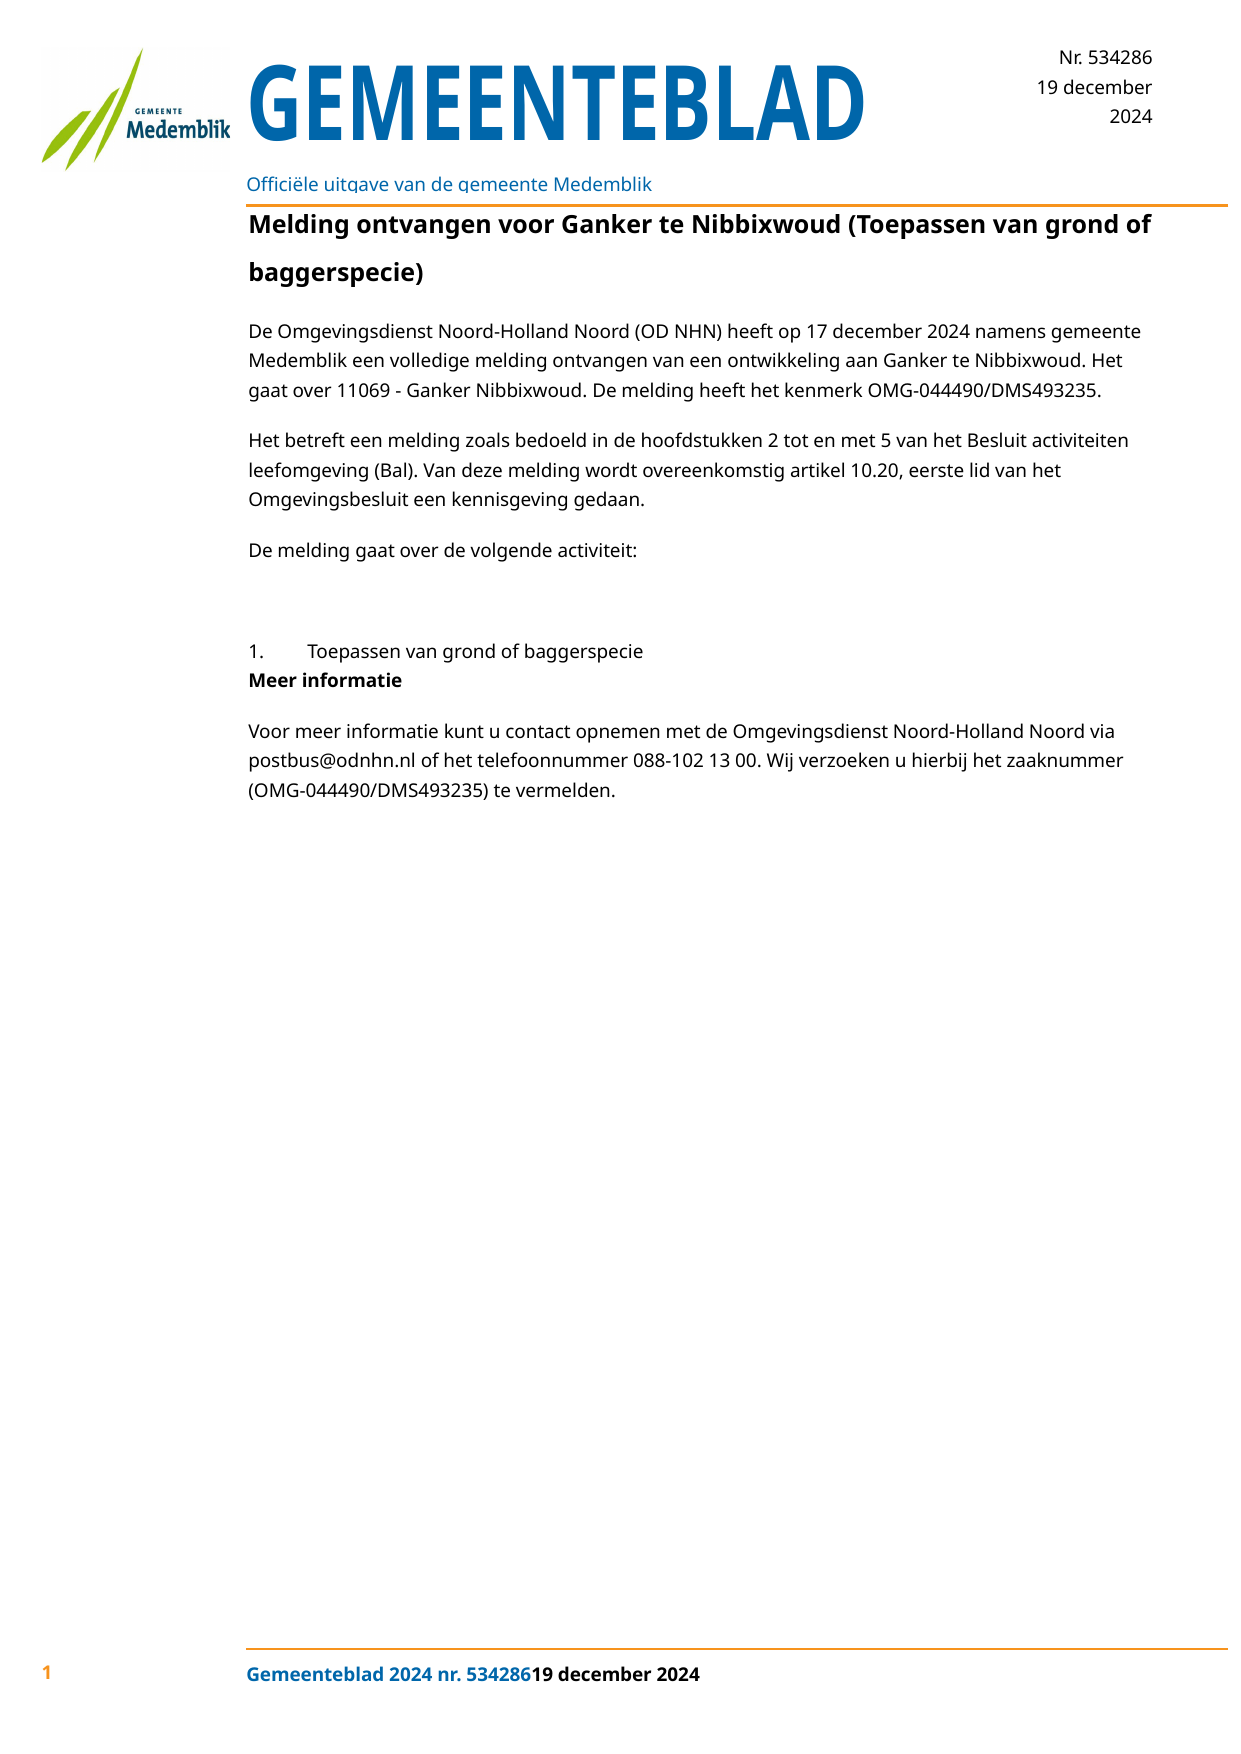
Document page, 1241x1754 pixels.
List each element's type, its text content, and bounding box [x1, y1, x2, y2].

text Meer informatie [248, 667, 1152, 693]
text De melding gaat over de volgende activiteit: [248, 537, 1152, 563]
picture [41, 47, 231, 172]
text Voor meer informatie kunt u contact opnemen met de Omgevingsdienst Noord-Holland Noord via postbus@odnhn.nl of het telefoonnummer 088-102 13 00. Wij verzoeken u hierbij het zaaknummer (OMG-044490/DMS493235) te vermelden. [248, 718, 1152, 803]
text De Omgevingsdienst Noord-Holland Noord (OD NHN) heeft op 17 december 2024 namens gemeente Medemblik een volledige melding ontvangen van een ontwikkeling aan Ganker te Nibbixwoud. Het gaat over 11069 - Ganker Nibbixwoud. De melding heeft het kenmerk OMG-044490/DMS493235. [248, 318, 1152, 403]
text Het betreft een melding zoals bedoeld in de hoofdstukken 2 tot en met 5 van het Besluit activiteiten leefomgeving (Bal). Van deze melding wordt overeenkomstig artikel 10.20, eerste lid van het Omgevingsbesluit een kennisgeving gedaan. [248, 427, 1152, 512]
list Toepassen van grond of baggerspecie [248, 638, 1152, 664]
text Melding ontvangen voor Ganker te Nibbixwoud (Toepassen van grond of baggerspecie) [248, 207, 1152, 288]
